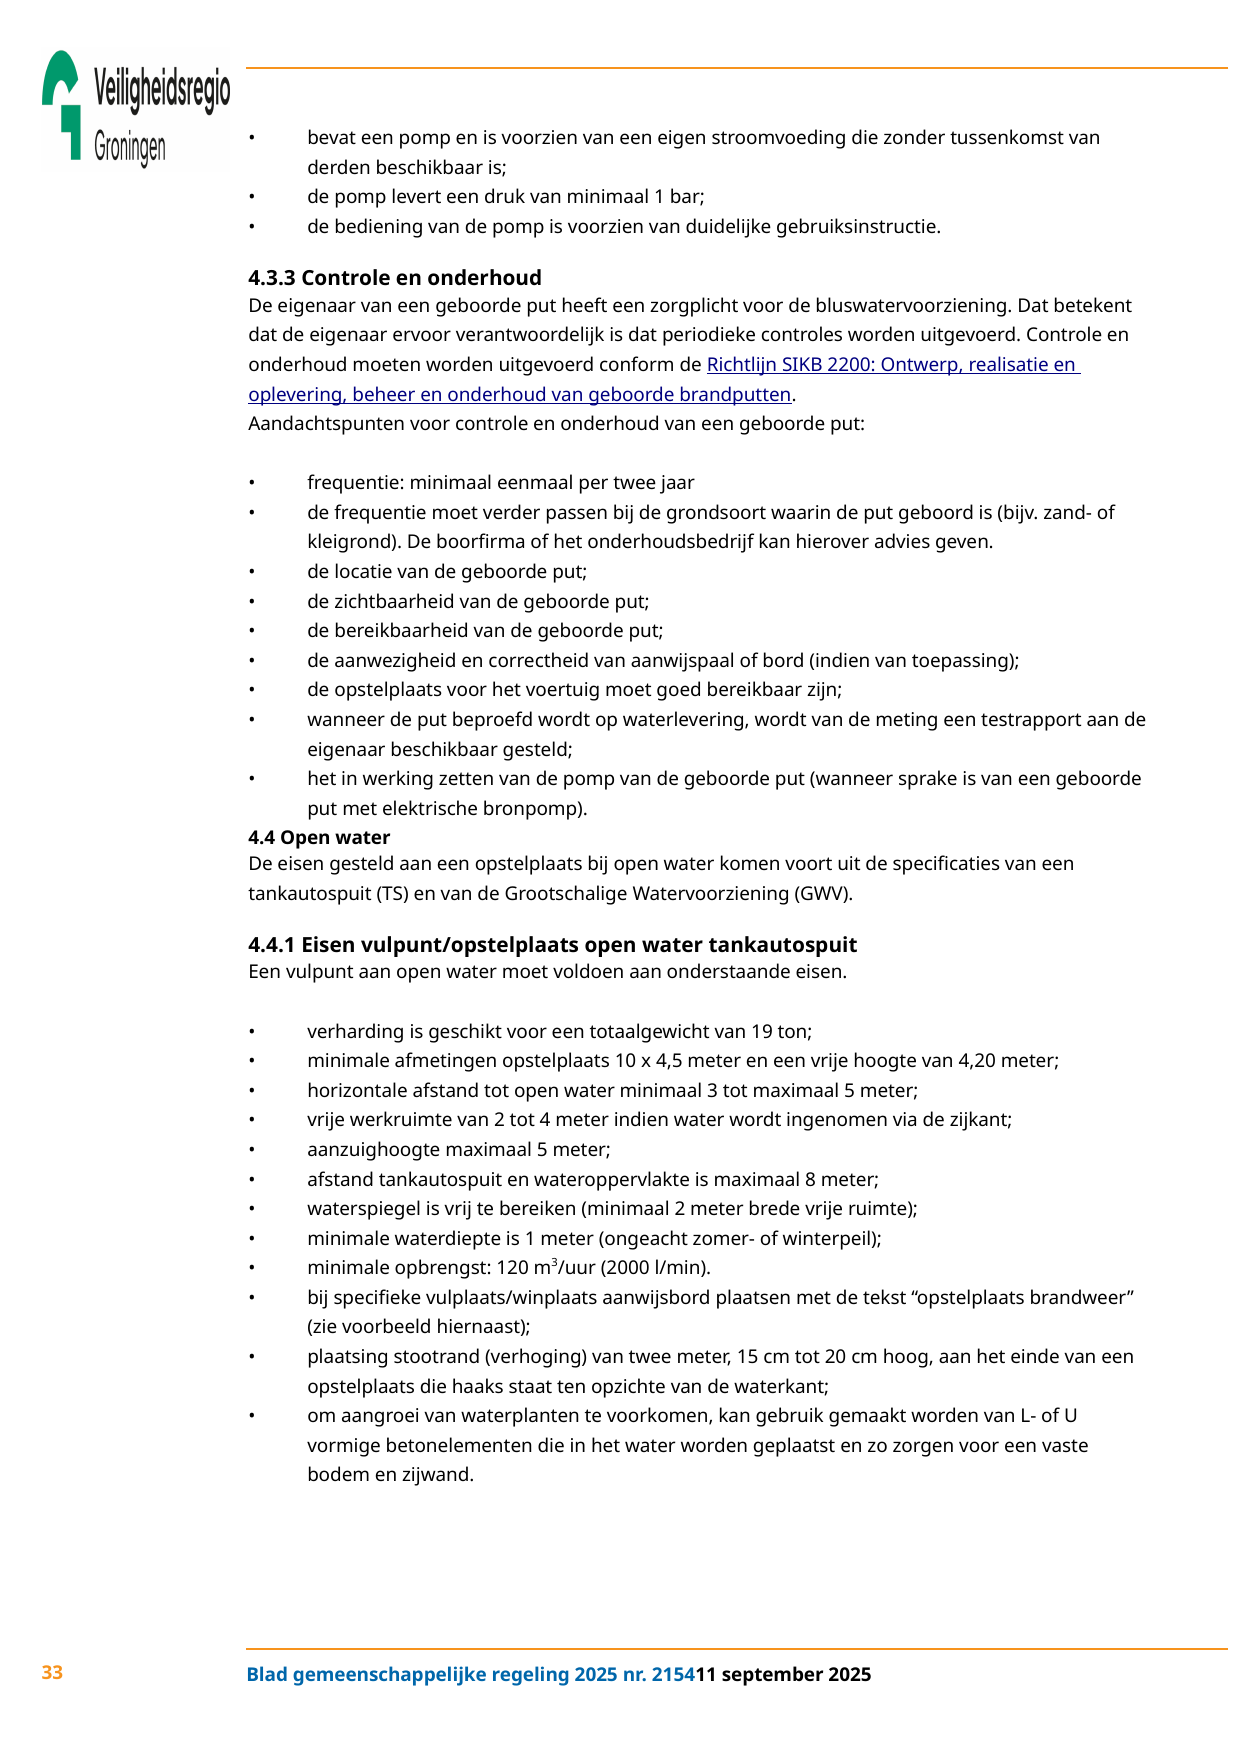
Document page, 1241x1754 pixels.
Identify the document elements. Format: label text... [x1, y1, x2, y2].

list de locatie van de geboorde put; [248, 558, 1152, 584]
list plaatsing stootrand (verhoging) van twee meter, 15 cm tot 20 cm hoog, aan het einde van een opstelplaats die haaks staat ten opzichte van de waterkant; [248, 1343, 1152, 1398]
list de zichtbaarheid van de geboorde put; [248, 588, 1152, 613]
list frequentie: minimaal eenmaal per twee jaar [248, 469, 1152, 495]
list de pomp levert een druk van minimaal 1 bar; [248, 183, 1152, 209]
list de aanwezigheid en correctheid van aanwijspaal of bord (indien van toepassing); [248, 647, 1152, 673]
list vrije werkruimte van 2 tot 4 meter indien water wordt ingenomen via de zijkant; [248, 1107, 1152, 1132]
list het in werking zetten van de pomp van de geboorde put (wanneer sprake is van een geboorde put met elektrische bronpomp). [248, 765, 1152, 821]
text Aandachtspunten voor controle en onderhoud van een geboorde put: [248, 410, 1152, 436]
list afstand tankautospuit en wateroppervlakte is maximaal 8 meter; [248, 1166, 1152, 1191]
text 4.3.3 Controle en onderhoud [248, 263, 1152, 292]
text Een vulpunt aan open water moet voldoen aan onderstaande eisen. [248, 959, 1152, 984]
text 4.4.1 Eisen vulpunt/opstelplaats open water tankautospuit [248, 930, 1152, 959]
list verharding is geschikt voor een totaalgewicht van 19 ton; [248, 1018, 1152, 1043]
list aanzuighoogte maximaal 5 meter; [248, 1136, 1152, 1162]
picture [41, 47, 231, 172]
text De eisen gesteld aan een opstelplaats bij open water komen voort uit de specificaties van een tankautospuit (TS) en van de Grootschalige Watervoorziening (GWV). [248, 850, 1152, 906]
list minimale waterdiepte is 1 meter (ongeacht zomer- of winterpeil); [248, 1225, 1152, 1251]
list minimale opbrengst: 120 m3/uur (2000 l/min). [248, 1254, 1152, 1280]
list bevat een pomp en is voorzien van een eigen stroomvoeding die zonder tussenkomst van derden beschikbaar is; [248, 124, 1152, 180]
list de opstelplaats voor het voertuig moet goed bereikbaar zijn; [248, 677, 1152, 702]
list de bereikbaarheid van de geboorde put; [248, 617, 1152, 643]
text 4.4 Open water [248, 824, 1152, 850]
list horizontale afstand tot open water minimaal 3 tot maximaal 5 meter; [248, 1077, 1152, 1103]
list bij specifieke vulplaats/winplaats aanwijsbord plaatsen met de tekst “opstelplaats brandweer” (zie voorbeeld hiernaast); [248, 1284, 1152, 1339]
list de frequentie moet verder passen bij de grondsoort waarin de put geboord is (bijv. zand- of kleigrond). De boorfirma of het onderhoudsbedrijf kan hierover advies geven. [248, 499, 1152, 554]
list minimale afmetingen opstelplaats 10 x 4,5 meter en een vrije hoogte van 4,20 meter; [248, 1047, 1152, 1073]
list de bediening van de pomp is voorzien van duidelijke gebruiksinstructie. [248, 213, 1152, 239]
list waterspiegel is vrij te bereiken (minimaal 2 meter brede vrije ruimte); [248, 1195, 1152, 1221]
text De eigenaar van een geboorde put heeft een zorgplicht voor de bluswatervoorziening. Dat betekent dat de eigenaar ervoor verantwoordelijk is dat periodieke controles worden uitgevoerd. Controle en onderhoud moeten worden uitgevoerd conform de Richtlijn SIKB 2200: Ontwerp, realisatie en oplevering, beheer en onderhoud van geboorde brandputten. [248, 292, 1152, 406]
list om aangroei van waterplanten te voorkomen, kan gebruik gemaakt worden van L- of U vormige betonelementen die in het water worden geplaatst en zo zorgen voor een vaste bodem en zijwand. [248, 1402, 1152, 1487]
list wanneer de put beproefd wordt op waterlevering, wordt van de meting een testrapport aan de eigenaar beschikbaar gesteld; [248, 706, 1152, 761]
